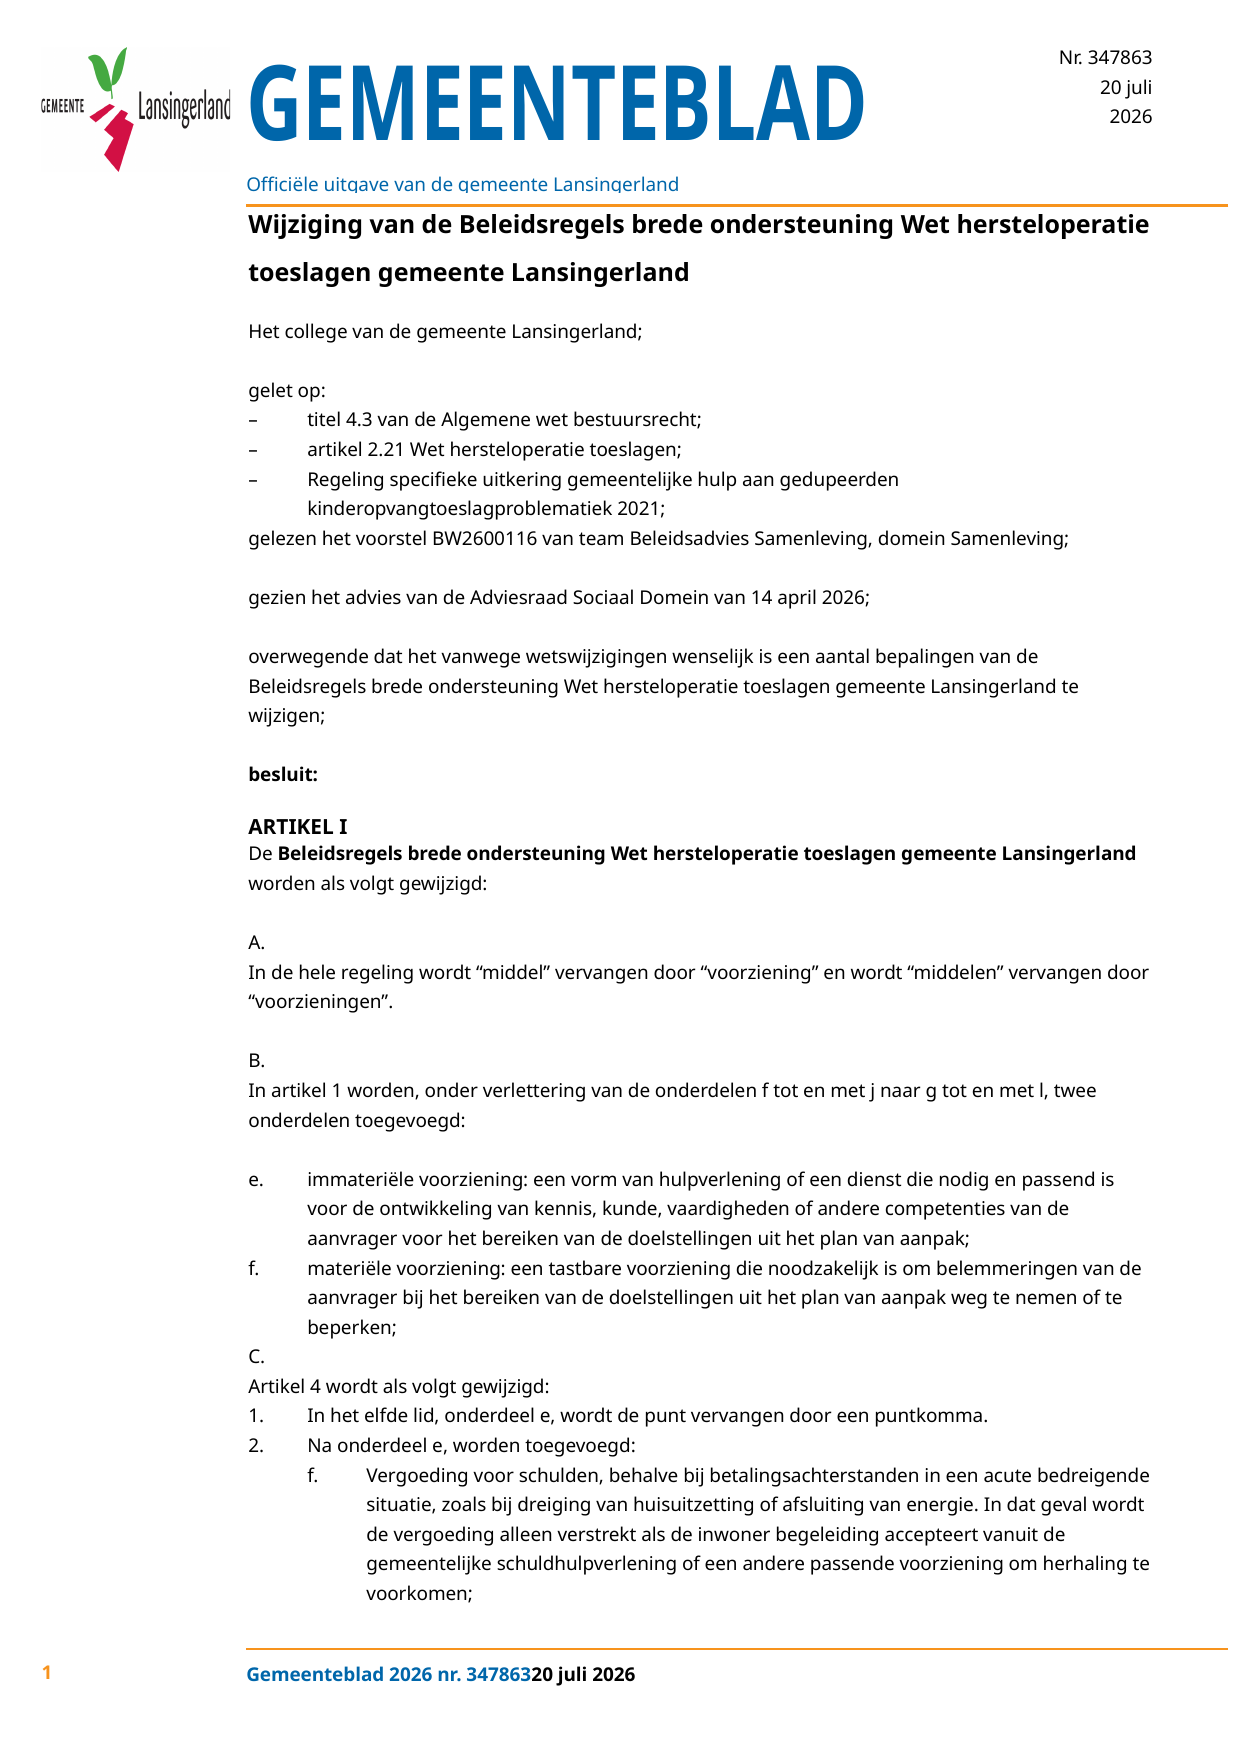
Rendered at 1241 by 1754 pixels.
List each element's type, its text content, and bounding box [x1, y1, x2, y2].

text Wijziging van de Beleidsregels brede ondersteuning Wet hersteloperatie toeslagen gemeente Lansingerland [248, 207, 1152, 288]
list materiële voorziening: een tastbare voorziening die noodzakelijk is om belemmeringen van de aanvrager bij het bereiken van de doelstellingen uit het plan van aanpak weg te nemen of te beperken; [248, 1255, 1152, 1339]
list artikel 2.21 Wet hersteloperatie toeslagen; [248, 436, 1152, 462]
text gelezen het voorstel BW2600116 van team Beleidsadvies Samenleving, domein Samenleving; [248, 525, 1152, 551]
text gezien het advies van de Adviesraad Sociaal Domein van 14 april 2026; [248, 584, 1152, 610]
text De Beleidsregels brede ondersteuning Wet hersteloperatie toeslagen gemeente Lansingerland worden als volgt gewijzigd: [248, 841, 1152, 896]
text Artikel 4 wordt als volgt gewijzigd: [248, 1373, 1152, 1399]
list Vergoeding voor schulden, behalve bij betalingsachterstanden in een acute bedreigende situatie, zoals bij dreiging van huisuitzetting of afsluiting van energie. In dat geval wordt de vergoeding alleen verstrekt als de inwoner begeleiding accepteert vanuit de gemeentelijke schuldhulpverlening of een andere passende voorziening om herhaling te voorkomen; [307, 1462, 1152, 1606]
text Het college van de gemeente Lansingerland; [248, 318, 1152, 344]
text ARTIKEL I [248, 812, 1152, 841]
text besluit: [248, 762, 1152, 787]
text overwegende dat het vanwege wetswijzigingen wenselijk is een aantal bepalingen van de Beleidsregels brede ondersteuning Wet hersteloperatie toeslagen gemeente Lansingerland te wijzigen; [248, 643, 1152, 728]
text In de hele regeling wordt “middel” vervangen door “voorziening” en wordt “middelen” vervangen door “voorzieningen”. [248, 959, 1152, 1014]
picture [41, 47, 231, 172]
text gelet op: [248, 377, 1152, 403]
list titel 4.3 van de Algemene wet bestuursrecht; [248, 407, 1152, 432]
text C. [248, 1343, 1152, 1369]
text In artikel 1 worden, onder verlettering van de onderdelen f tot en met j naar g tot en met l, twee onderdelen toegevoegd: [248, 1077, 1152, 1132]
text A. [248, 929, 1152, 955]
list In het elfde lid, onderdeel e, wordt de punt vervangen door een puntkomma. [248, 1403, 1152, 1428]
list Regeling specifieke uitkering gemeentelijke hulp aan gedupeerden kinderopvangtoeslagproblematiek 2021; [248, 466, 1152, 521]
text B. [248, 1048, 1152, 1073]
list Na onderdeel e, worden toegevoegd: [248, 1432, 1152, 1458]
list immateriële voorziening: een vorm van hulpverlening of een dienst die nodig en passend is voor de ontwikkeling van kennis, kunde, vaardigheden of andere competenties van de aanvrager voor het bereiken van de doelstellingen uit het plan van aanpak; [248, 1166, 1152, 1251]
